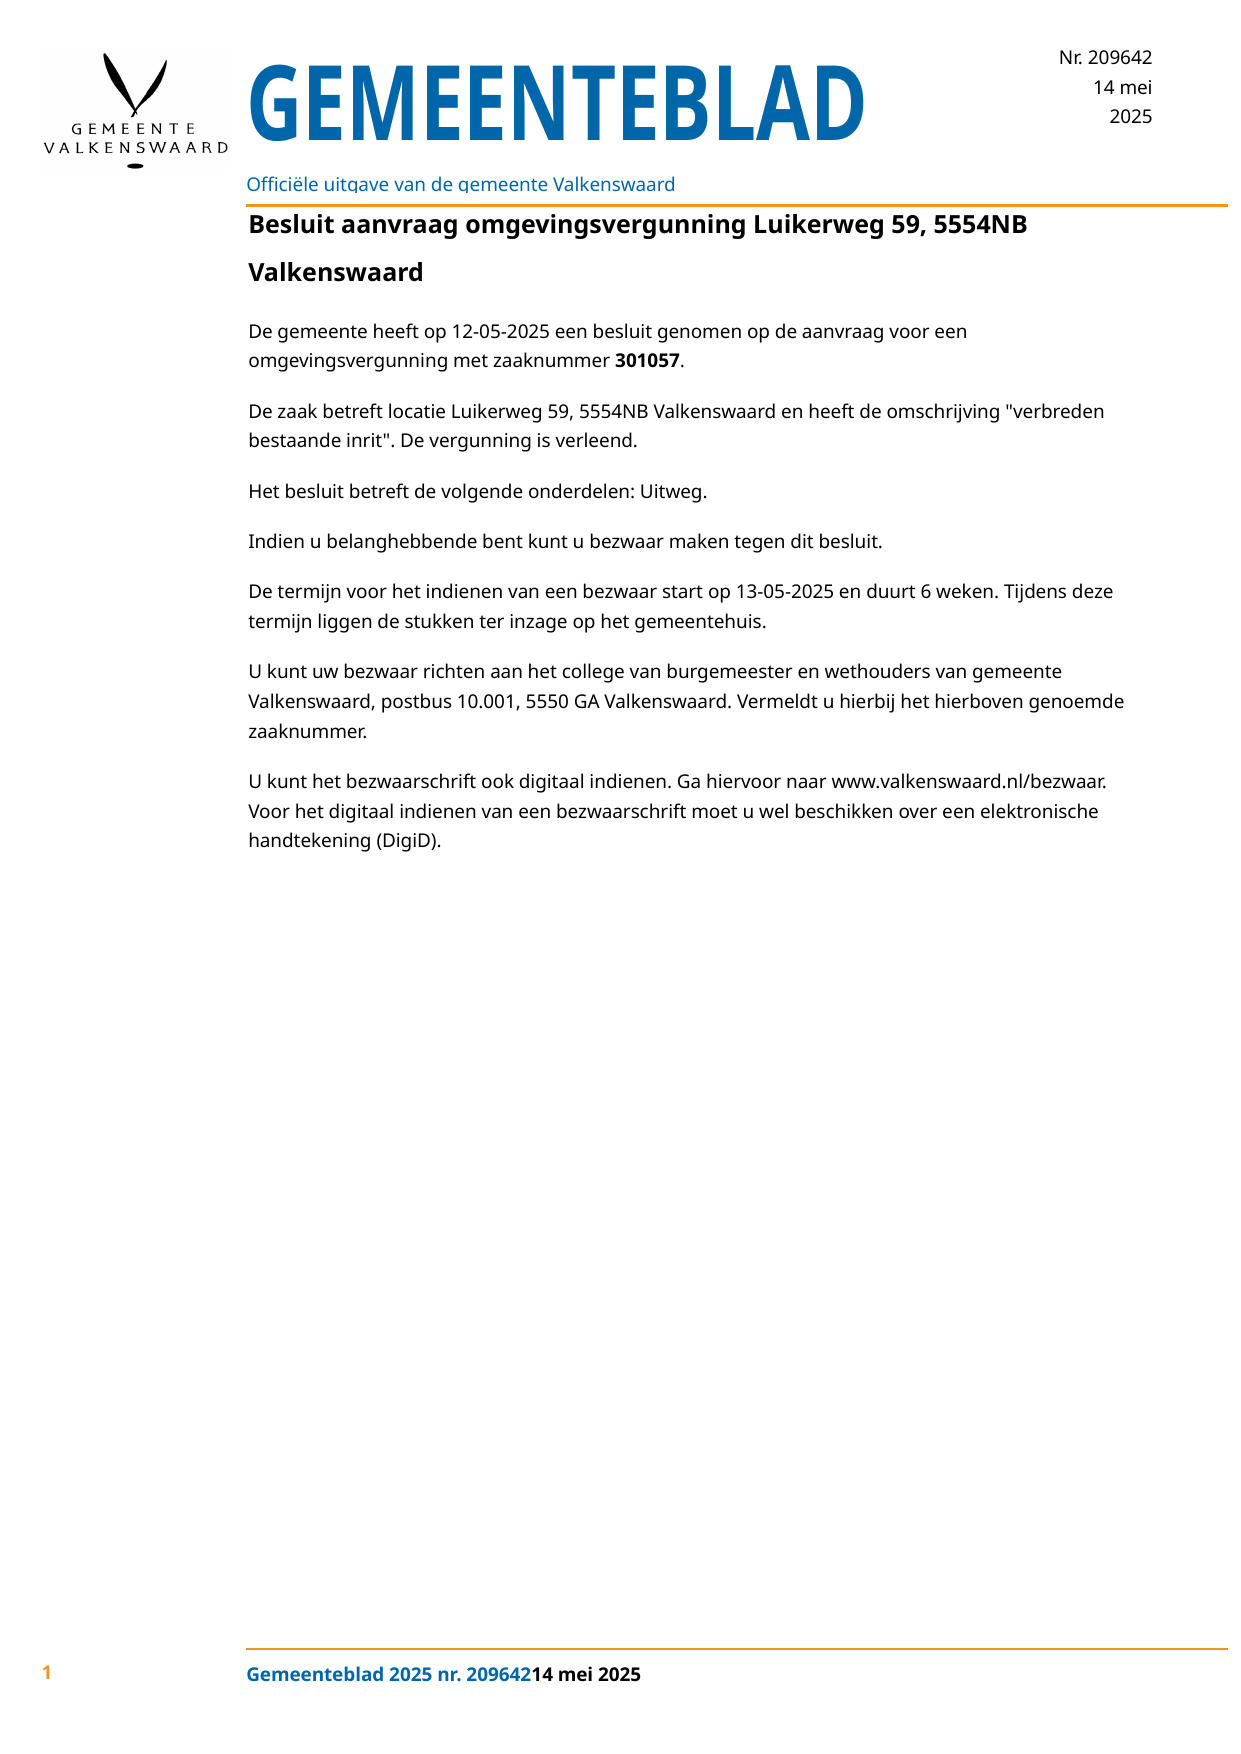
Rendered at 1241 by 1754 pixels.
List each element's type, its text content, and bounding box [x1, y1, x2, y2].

text U kunt het bezwaarschrift ook digitaal indienen. Ga hiervoor naar www.valkenswaard.nl/bezwaar. Voor het digitaal indienen van een bezwaarschrift moet u wel beschikken over een elektronische handtekening (DigiD). [248, 768, 1152, 853]
text Indien u belanghebbende bent kunt u bezwaar maken tegen dit besluit. [248, 528, 1152, 554]
text Het besluit betreft de volgende onderdelen: Uitweg. [248, 478, 1152, 504]
text De gemeente heeft op 12-05-2025 een besluit genomen op de aanvraag voor een omgevingsvergunning met zaaknummer 301057. [248, 318, 1152, 373]
text De termijn voor het indienen van een bezwaar start op 13-05-2025 en duurt 6 weken. Tijdens deze termijn liggen de stukken ter inzage op het gemeentehuis. [248, 579, 1152, 634]
text Besluit aanvraag omgevingsvergunning Luikerweg 59, 5554NB Valkenswaard [248, 207, 1152, 288]
text U kunt uw bezwaar richten aan het college van burgemeester en wethouders van gemeente Valkenswaard, postbus 10.001, 5550 GA Valkenswaard. Vermeldt u hierbij het hierboven genoemde zaaknummer. [248, 659, 1152, 744]
picture [41, 47, 231, 172]
text De zaak betreft locatie Luikerweg 59, 5554NB Valkenswaard en heeft de omschrijving "verbreden bestaande inrit". De vergunning is verleend. [248, 398, 1152, 453]
